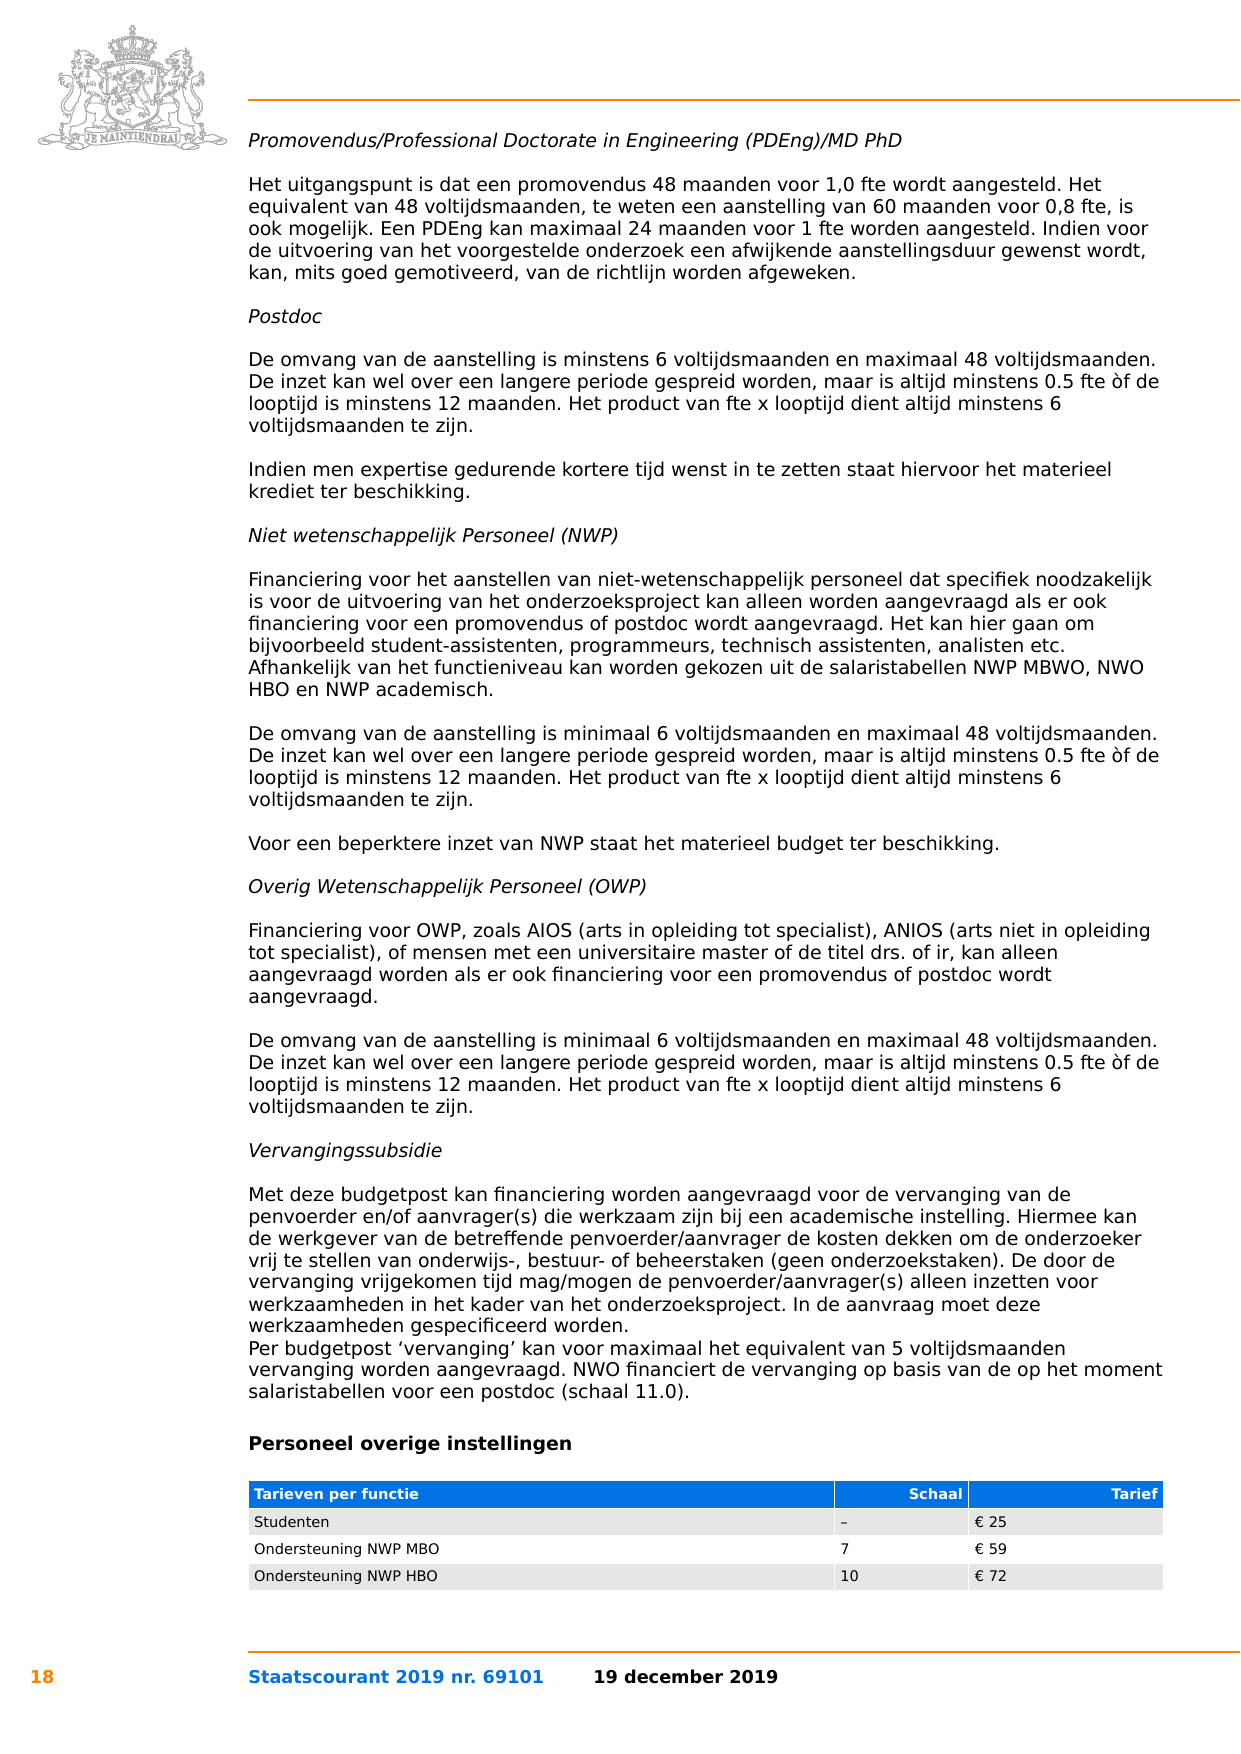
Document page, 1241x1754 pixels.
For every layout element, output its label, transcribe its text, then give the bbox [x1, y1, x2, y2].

table_cell Ondersteuning NWP HBO [249, 1564, 834, 1590]
table_header Tarief [969, 1481, 1163, 1508]
table_cell € 72 [969, 1564, 1163, 1590]
text De omvang van de aanstelling is minimaal 6 voltijdsmaanden en maximaal 48 voltijdsmaanden. De inzet kan wel over een langere periode gespreid worden, maar is altijd minstens 0.5 fte òf de looptijd is minstens 12 maanden. Het product van fte x looptijd dient altijd minstens 6 voltijdsmaanden te zijn. [248, 723, 1163, 811]
table_cell Studenten [249, 1509, 834, 1535]
subtitle Promovendus/Professional Doctorate in Engineering (PDEng)/MD PhD [248, 130, 1163, 152]
text Met deze budgetpost kan financiering worden aangevraagd voor de vervanging van de penvoerder en/of aanvrager(s) die werkzaam zijn bij een academische instelling. Hiermee kan de werkgever van de betreffende penvoerder/aanvrager de kosten dekken om de onderzoeker vrij te stellen van onderwijs-, bestuur- of beheerstaken (geen onderzoekstaken). De door de vervanging vrijgekomen tijd mag/mogen de penvoerder/aanvrager(s) alleen inzetten voor werkzaamheden in het kader van het onderzoeksproject. In de aanvraag moet deze werkzaamheden gespecificeerd worden. [248, 1183, 1163, 1337]
table_header Schaal [835, 1481, 968, 1508]
table_cell 10 [835, 1564, 968, 1590]
subtitle Postdoc [248, 306, 1163, 327]
table_cell € 59 [969, 1536, 1163, 1562]
subtitle Vervangingssubsidie [248, 1140, 1163, 1162]
table_cell Ondersteuning NWP MBO [249, 1536, 834, 1562]
subtitle Niet wetenschappelijk Personeel (NWP) [248, 525, 1163, 547]
subtitle Overig Wetenschappelijk Personeel (OWP) [248, 876, 1163, 898]
text Per budgetpost ‘vervanging’ kan voor maximaal het equivalent van 5 voltijdsmaanden vervanging worden aangevraagd. NWO financiert de vervanging op basis van de op het moment salaristabellen voor een postdoc (schaal 11.0). [248, 1337, 1163, 1403]
text Financiering voor OWP, zoals AIOS (arts in opleiding tot specialist), ANIOS (arts niet in opleiding tot specialist), of mensen met een universitaire master of de titel drs. of ir, kan alleen aangevraagd worden als er ook financiering voor een promovendus of postdoc wordt aangevraagd. [248, 920, 1163, 1008]
text Het uitgangspunt is dat een promovendus 48 maanden voor 1,0 fte wordt aangesteld. Het equivalent van 48 voltijdsmaanden, te weten een aanstelling van 60 maanden voor 0,8 fte, is ook mogelijk. Een PDEng kan maximaal 24 maanden voor 1 fte worden aangesteld. Indien voor de uitvoering van het voorgestelde onderzoek een afwijkende aanstellingsduur gewenst wordt, kan, mits goed gemotiveerd, van de richtlijn worden afgeweken. [248, 174, 1163, 284]
text De omvang van de aanstelling is minstens 6 voltijdsmaanden en maximaal 48 voltijdsmaanden. De inzet kan wel over een langere periode gespreid worden, maar is altijd minstens 0.5 fte òf de looptijd is minstens 12 maanden. Het product van fte x looptijd dient altijd minstens 6 voltijdsmaanden te zijn. [248, 349, 1163, 437]
subtitle Personeel overige instellingen [248, 1433, 1163, 1455]
text Indien men expertise gedurende kortere tijd wenst in te zetten staat hiervoor het materieel krediet ter beschikking. [248, 459, 1163, 503]
table_cell 7 [835, 1536, 968, 1562]
table_cell € 25 [969, 1509, 1163, 1535]
table_header Tarieven per functie [249, 1481, 834, 1508]
text Financiering voor het aanstellen van niet-wetenschappelijk personeel dat specifiek noodzakelijk is voor de uitvoering van het onderzoeksproject kan alleen worden aangevraagd als er ook financiering voor een promovendus of postdoc wordt aangevraagd. Het kan hier gaan om bijvoorbeeld student-assistenten, programmeurs, technisch assistenten, analisten etc. Afhankelijk van het functieniveau kan worden gekozen uit de salaristabellen NWP MBWO, NWO HBO en NWP academisch. [248, 569, 1163, 701]
table_cell – [835, 1509, 968, 1535]
text Voor een beperktere inzet van NWP staat het materieel budget ter beschikking. [248, 832, 1163, 854]
text De omvang van de aanstelling is minimaal 6 voltijdsmaanden en maximaal 48 voltijdsmaanden. De inzet kan wel over een langere periode gespreid worden, maar is altijd minstens 0.5 fte òf de looptijd is minstens 12 maanden. Het product van fte x looptijd dient altijd minstens 6 voltijdsmaanden te zijn. [248, 1030, 1163, 1118]
picture [38, 25, 227, 150]
